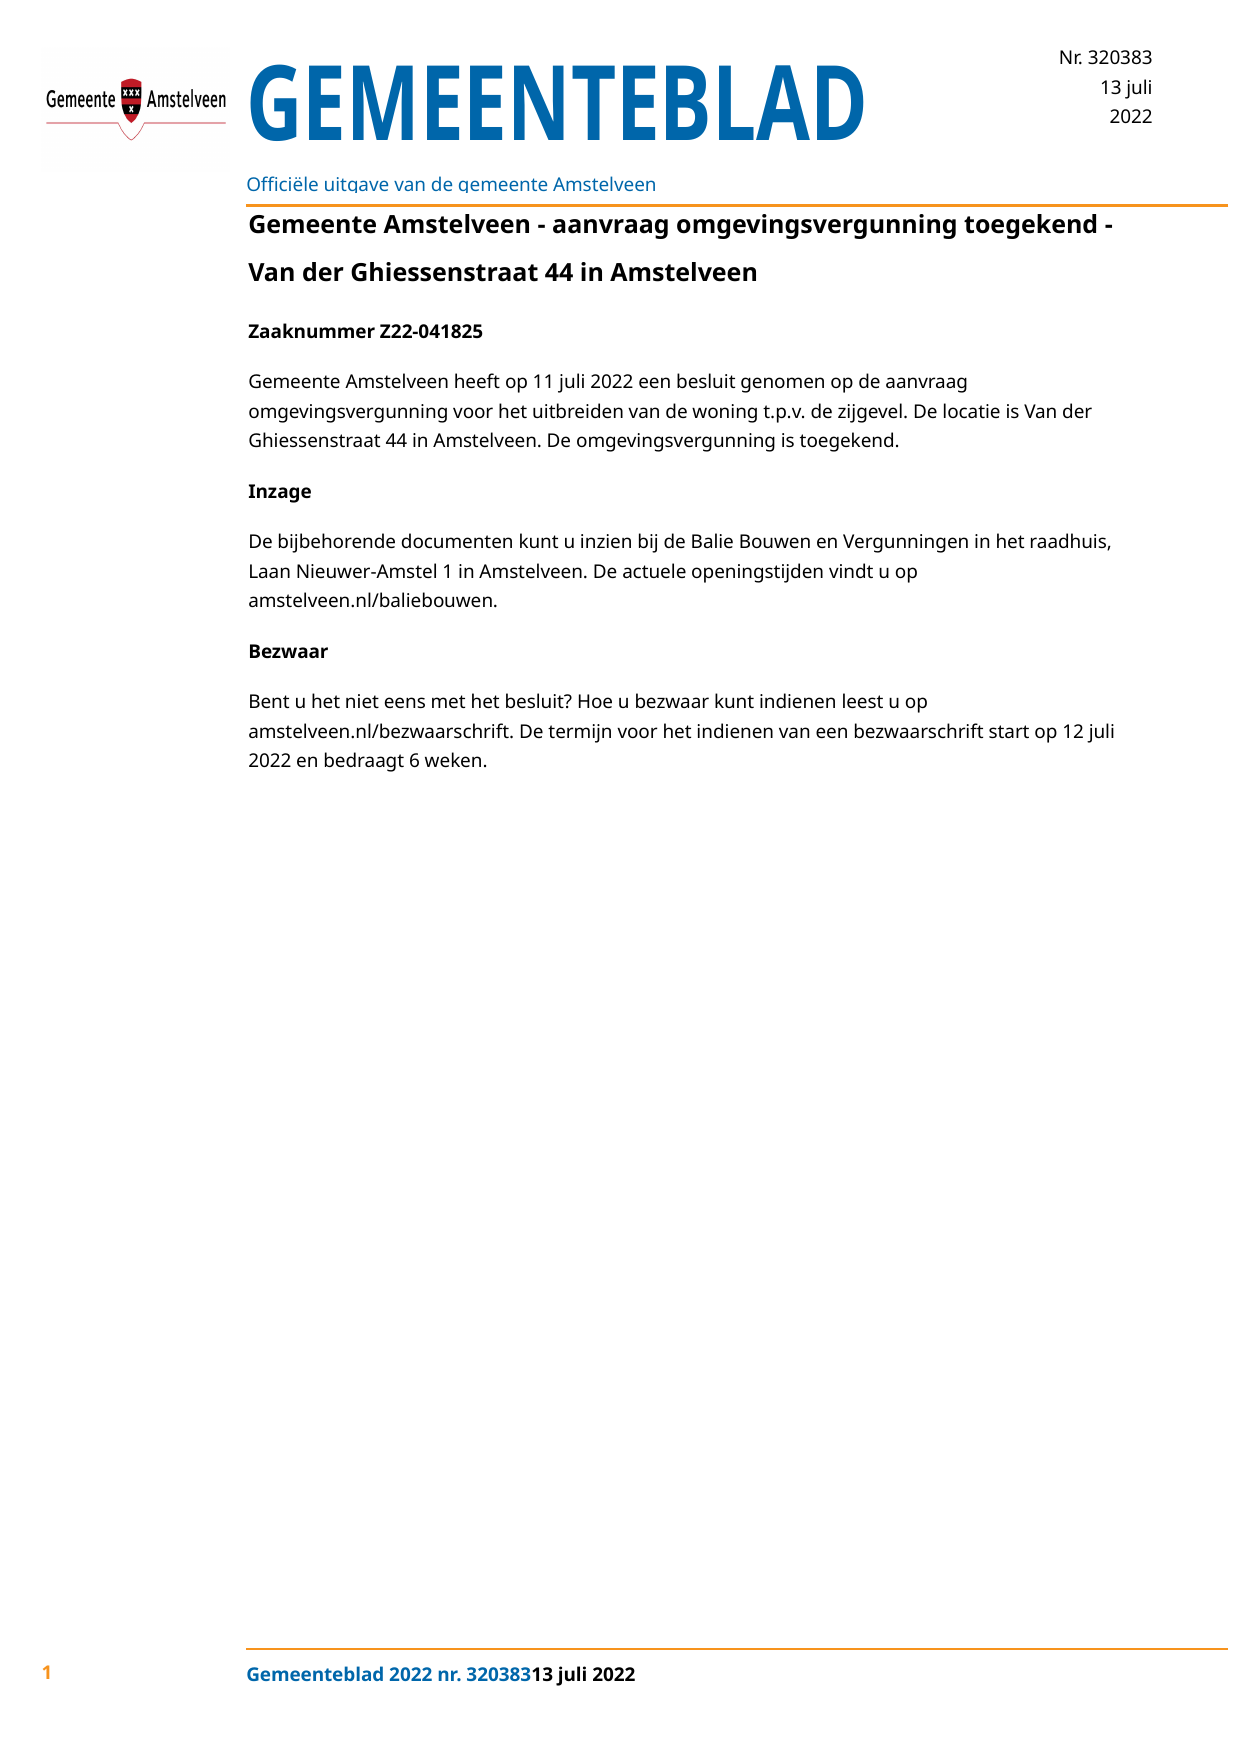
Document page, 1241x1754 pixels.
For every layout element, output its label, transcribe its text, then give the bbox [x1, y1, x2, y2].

text De bijbehorende documenten kunt u inzien bij de Balie Bouwen en Vergunningen in het raadhuis, Laan Nieuwer-Amstel 1 in Amstelveen. De actuele openingstijden vindt u op amstelveen.nl/baliebouwen. [248, 528, 1152, 613]
text Gemeente Amstelveen - aanvraag omgevingsvergunning toegekend - Van der Ghiessenstraat 44 in Amstelveen [248, 207, 1152, 288]
text Zaaknummer Z22-041825 [248, 318, 1152, 344]
text Bezwaar [248, 638, 1152, 664]
text Inzage [248, 478, 1152, 504]
text Gemeente Amstelveen heeft op 11 juli 2022 een besluit genomen op de aanvraag omgevingsvergunning voor het uitbreiden van de woning t.p.v. de zijgevel. De locatie is Van der Ghiessenstraat 44 in Amstelveen. De omgevingsvergunning is toegekend. [248, 368, 1152, 453]
picture [41, 47, 231, 172]
text Bent u het niet eens met het besluit? Hoe u bezwaar kunt indienen leest u op amstelveen.nl/bezwaarschrift. De termijn voor het indienen van een bezwaarschrift start op 12 juli 2022 en bedraagt 6 weken. [248, 688, 1152, 773]
